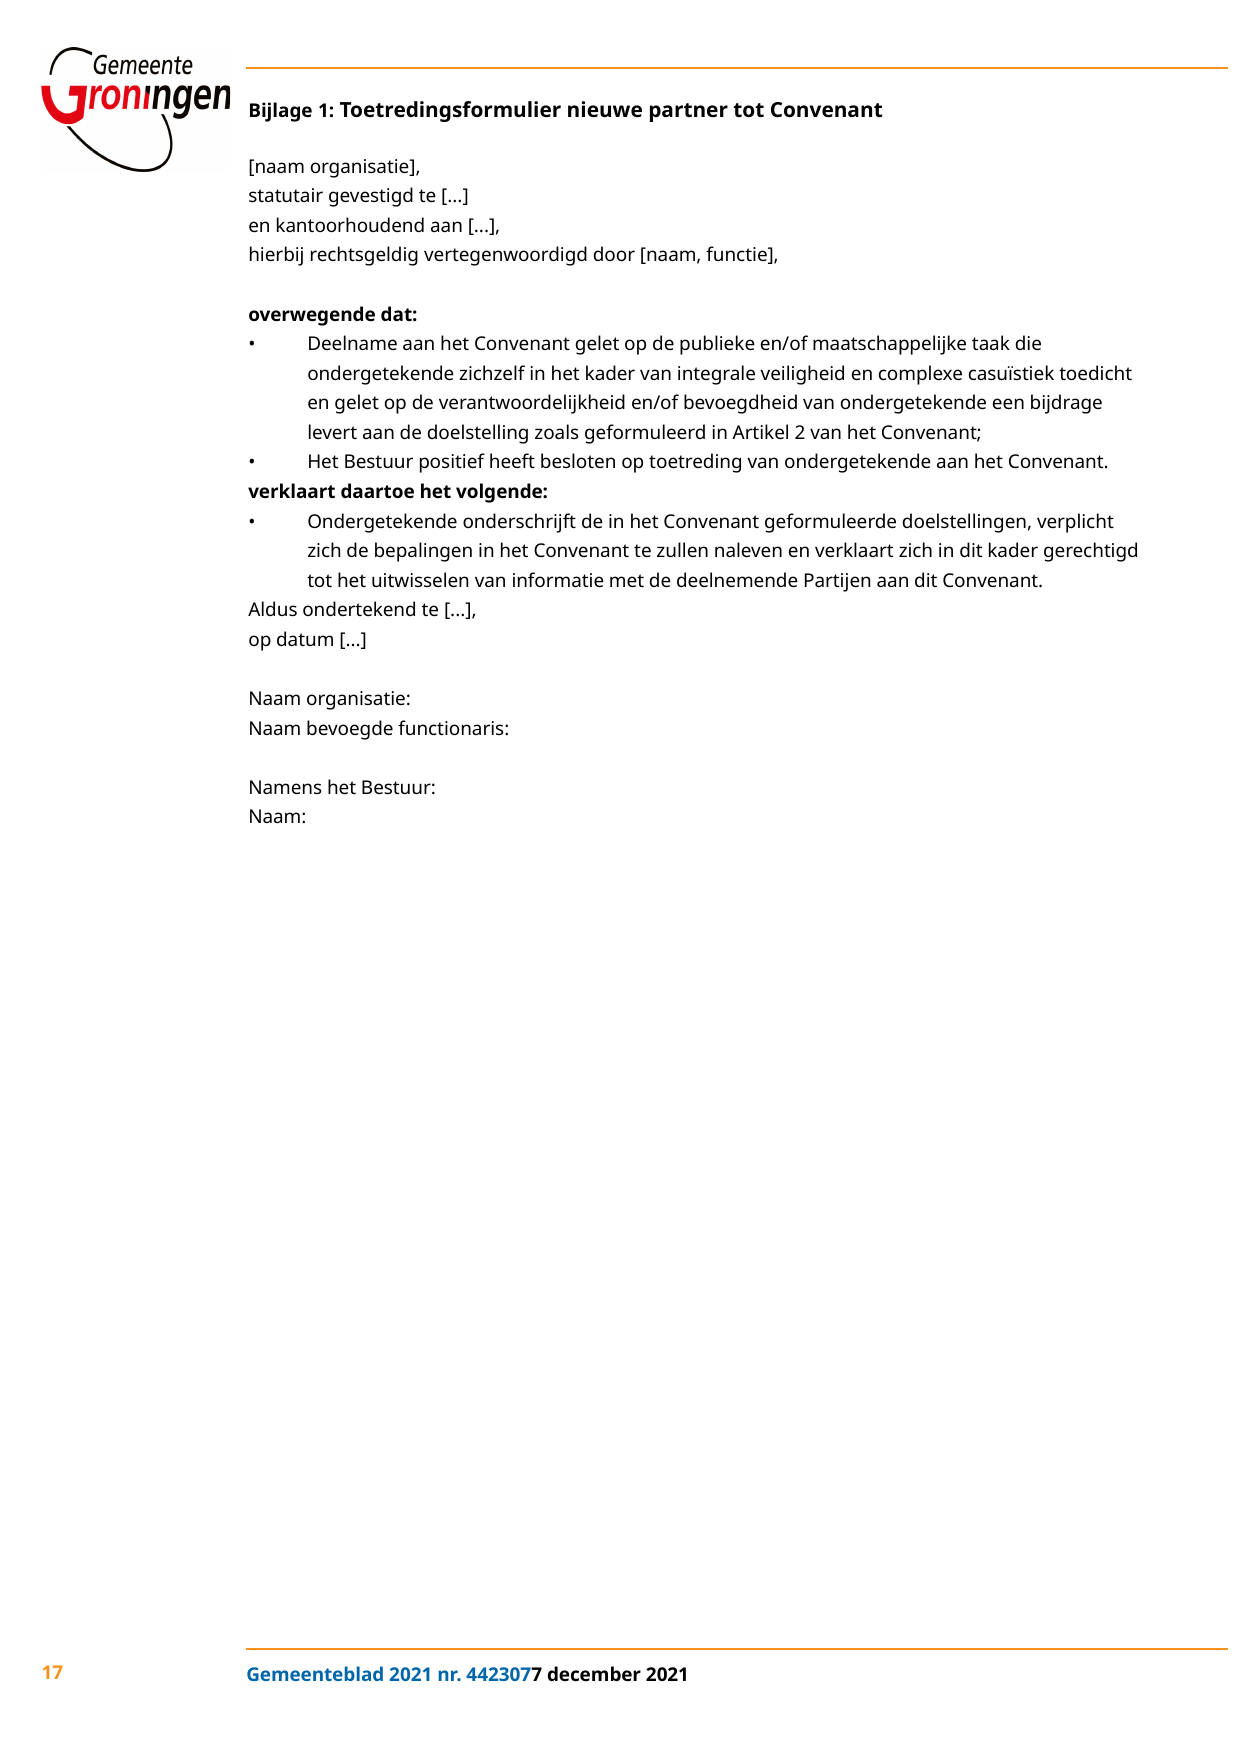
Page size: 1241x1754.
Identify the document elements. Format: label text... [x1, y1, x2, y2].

list Het Bestuur positief heeft besloten op toetreding van ondergetekende aan het Convenant. [248, 449, 1152, 474]
text [naam organisatie], [248, 153, 1152, 179]
text Aldus ondertekend te [...], [248, 597, 1152, 622]
text Naam organisatie: [248, 685, 1152, 711]
text overwegende dat: [248, 301, 1152, 327]
text Namens het Bestuur: [248, 774, 1152, 800]
text en kantoorhoudend aan [...], [248, 212, 1152, 238]
list Ondergetekende onderschrijft de in het Convenant geformuleerde doelstellingen, verplicht zich de bepalingen in het Convenant te zullen naleven en verklaart zich in dit kader gerechtigd tot het uitwisselen van informatie met de deelnemende Partijen aan dit Convenant. [248, 508, 1152, 593]
text Bijlage 1: Toetredingsformulier nieuwe partner tot Convenant [248, 95, 1152, 123]
text Naam: [248, 804, 1152, 829]
list Deelname aan het Convenant gelet op de publieke en/of maatschappelijke taak die ondergetekende zichzelf in het kader van integrale veiligheid en complexe casuïstiek toedicht en gelet op de verantwoordelijkheid en/of bevoegdheid van ondergetekende een bijdrage levert aan de doelstelling zoals geformuleerd in Artikel 2 van het Convenant; [248, 330, 1152, 445]
text verklaart daartoe het volgende: [248, 478, 1152, 504]
picture [41, 47, 231, 172]
text hierbij rechtsgeldig vertegenwoordigd door [naam, functie], [248, 242, 1152, 267]
text statutair gevestigd te [...] [248, 182, 1152, 208]
text op datum [...] [248, 626, 1152, 652]
text Naam bevoegde functionaris: [248, 715, 1152, 741]
